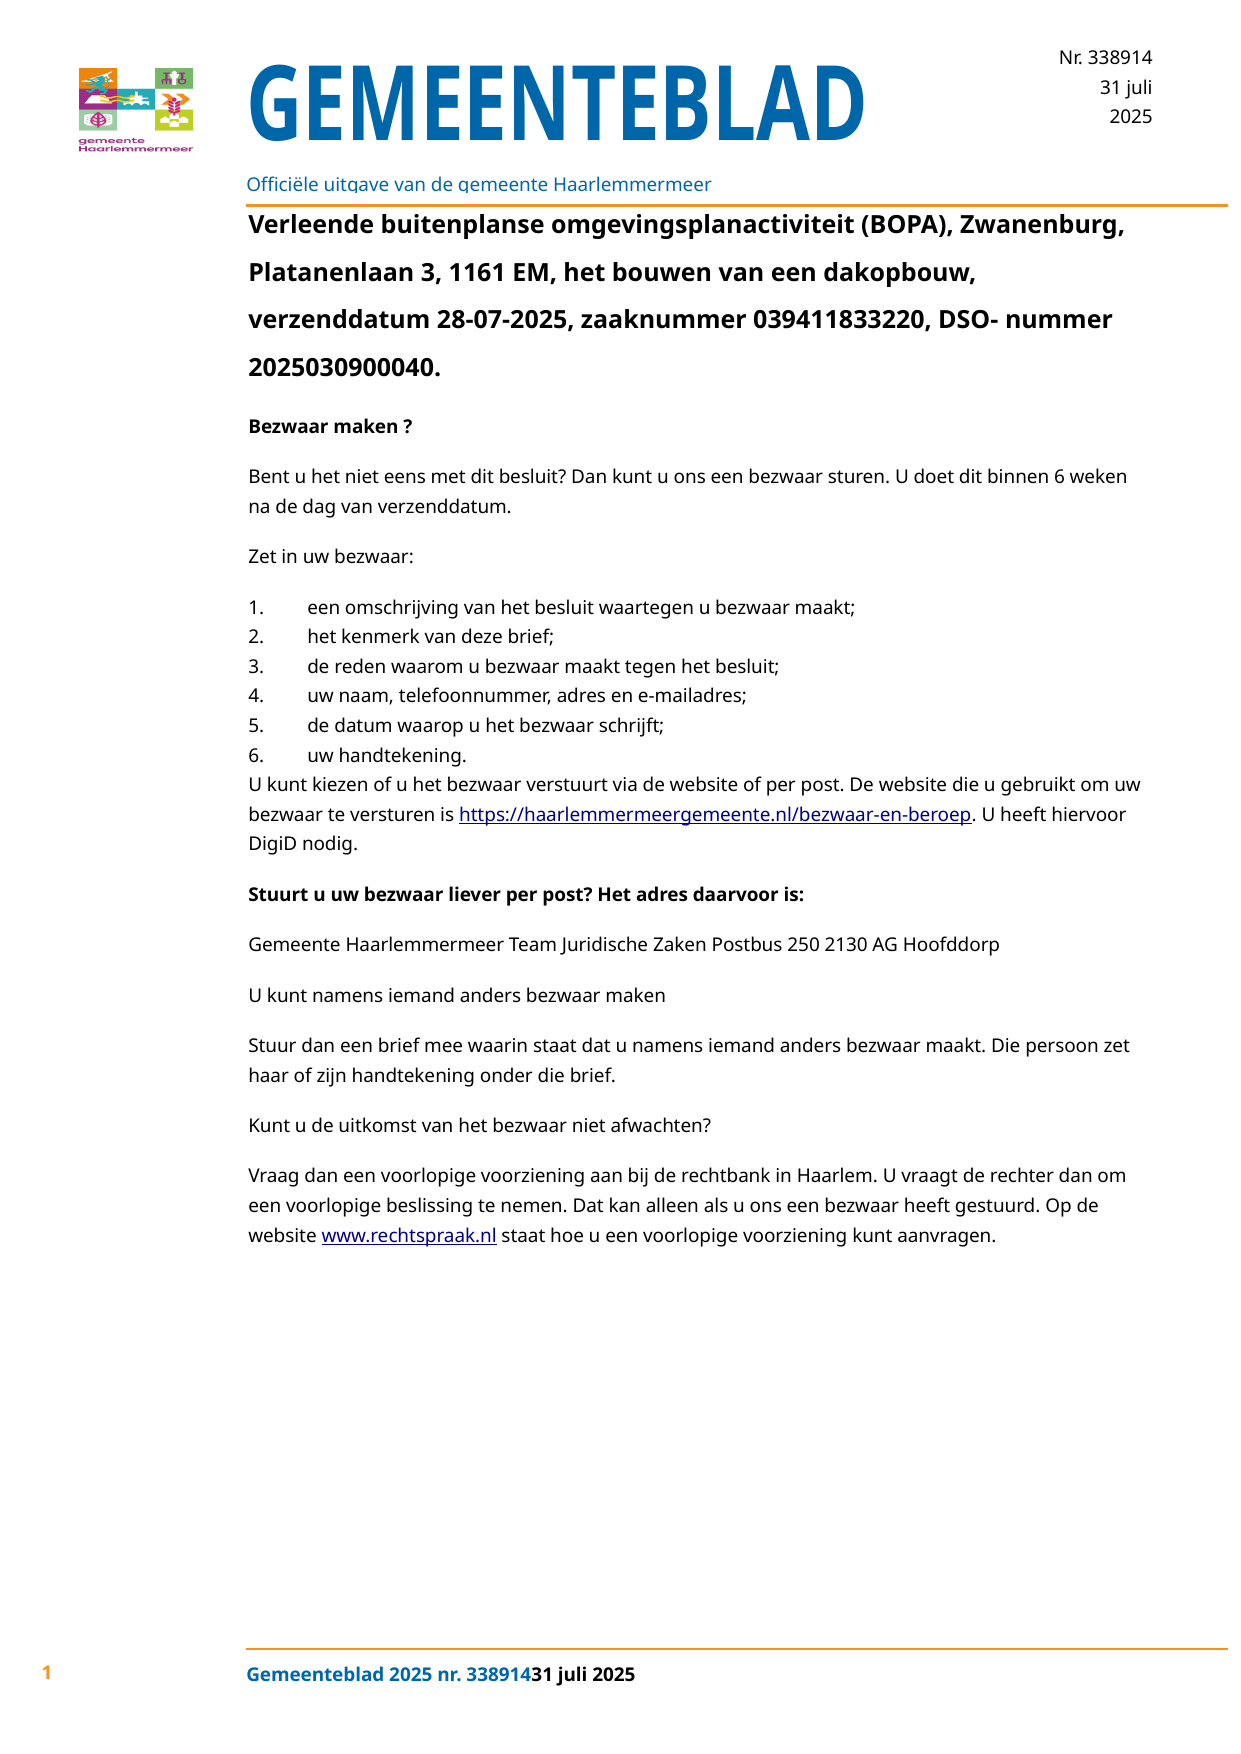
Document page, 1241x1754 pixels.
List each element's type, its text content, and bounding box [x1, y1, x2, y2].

text U kunt kiezen of u het bezwaar verstuurt via de website of per post. De website die u gebruikt om uw bezwaar te versturen is https://haarlemmermeergemeente.nl/bezwaar-en-beroep. U heeft hiervoor DigiD nodig. [248, 771, 1152, 856]
text Verleende buitenplanse omgevingsplanactiviteit (BOPA), Zwanenburg, Platanenlaan 3, 1161 EM, het bouwen van een dakopbouw, verzenddatum 28-07-2025, zaaknummer 039411833220, DSO- nummer 2025030900040. [248, 207, 1152, 384]
list de datum waarop u het bezwaar schrijft; [248, 712, 1152, 738]
list uw naam, telefoonnummer, adres en e-mailadres; [248, 683, 1152, 708]
text Stuur dan een brief mee waarin staat dat u namens iemand anders bezwaar maakt. Die persoon zet haar of zijn handtekening onder die brief. [248, 1032, 1152, 1088]
text Vraag dan een voorlopige voorziening aan bij de rechtbank in Haarlem. U vraagt de rechter dan om een voorlopige beslissing te nemen. Dat kan alleen als u ons een bezwaar heeft gestuurd. Op de website www.rechtspraak.nl staat hoe u een voorlopige voorziening kunt aanvragen. [248, 1163, 1152, 1248]
list de reden waarom u bezwaar maakt tegen het besluit; [248, 653, 1152, 679]
text Bent u het niet eens met dit besluit? Dan kunt u ons een bezwaar sturen. U doet dit binnen 6 weken na de dag van verzenddatum. [248, 463, 1152, 519]
list uw handtekening. [248, 742, 1152, 768]
text Kunt u de uitkomst van het bezwaar niet afwachten? [248, 1112, 1152, 1138]
text Bezwaar maken ? [248, 413, 1152, 439]
list een omschrijving van het besluit waartegen u bezwaar maakt; [248, 594, 1152, 620]
text Zet in uw bezwaar: [248, 543, 1152, 569]
list het kenmerk van deze brief; [248, 623, 1152, 649]
picture [41, 47, 231, 172]
text U kunt namens iemand anders bezwaar maken [248, 982, 1152, 1008]
text Gemeente Haarlemmermeer Team Juridische Zaken Postbus 250 2130 AG Hoofddorp [248, 931, 1152, 957]
text Stuurt u uw bezwaar liever per post? Het adres daarvoor is: [248, 881, 1152, 907]
